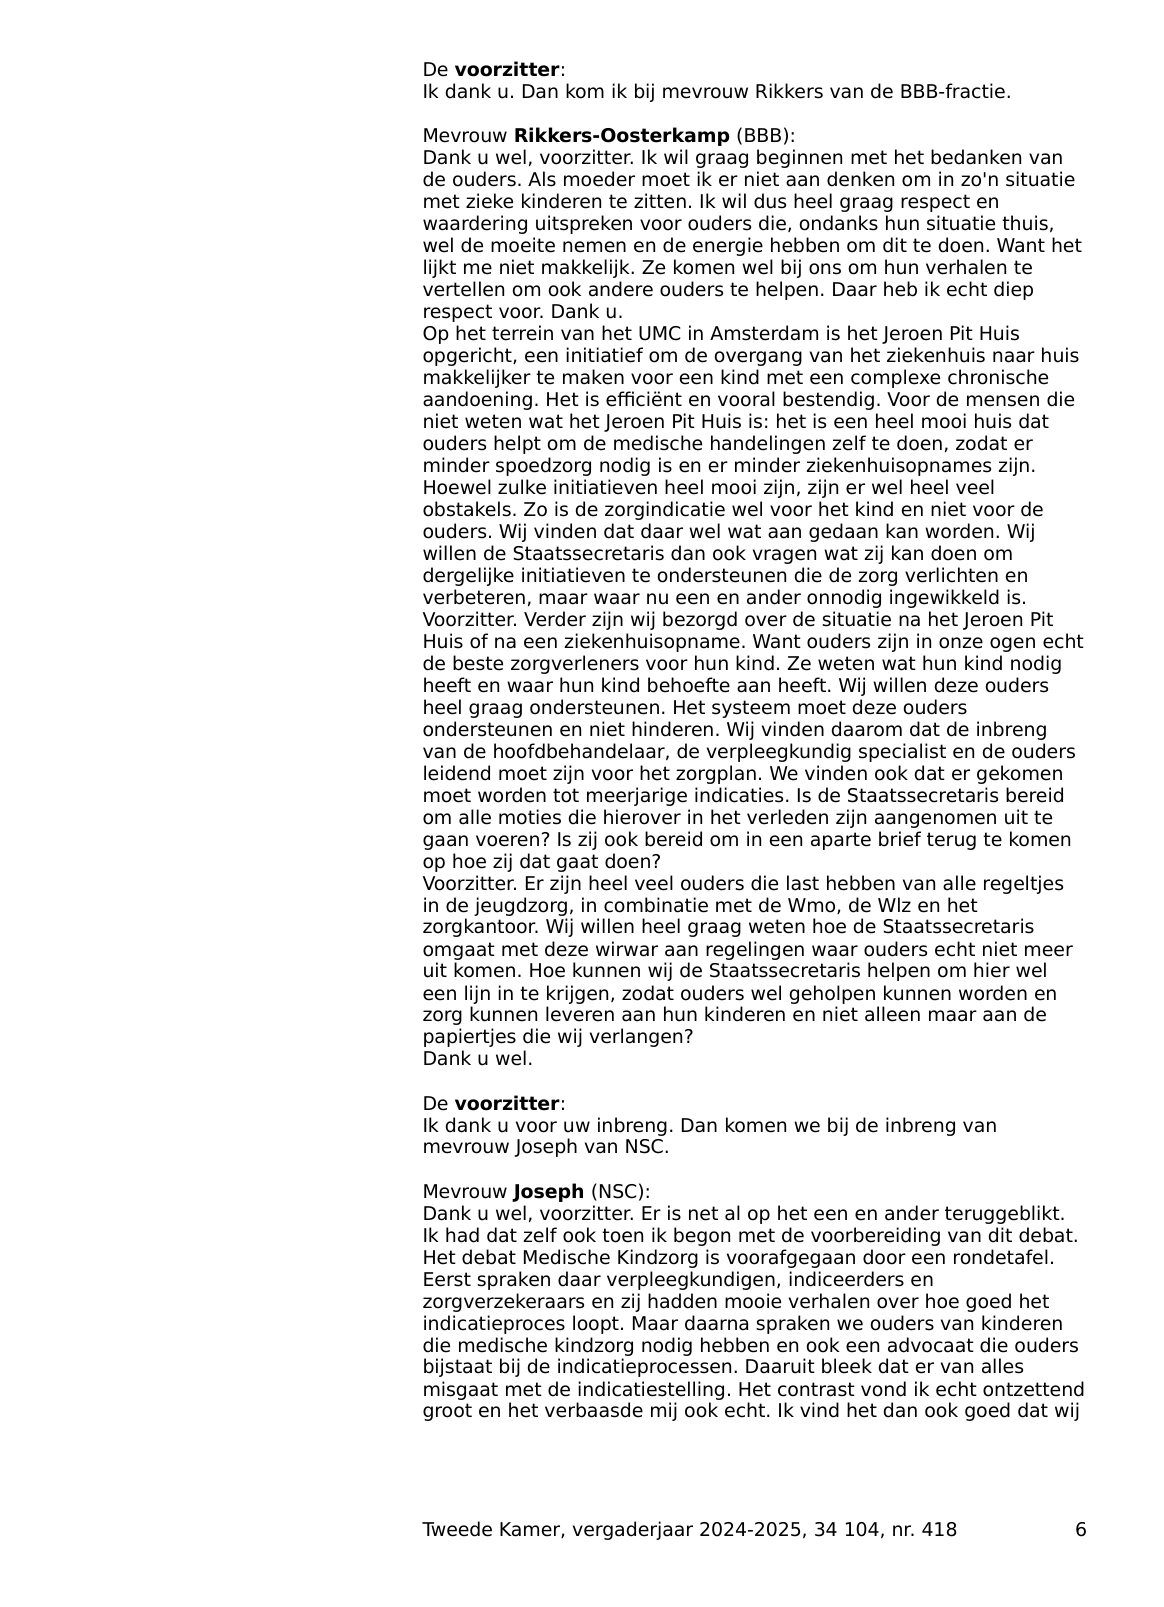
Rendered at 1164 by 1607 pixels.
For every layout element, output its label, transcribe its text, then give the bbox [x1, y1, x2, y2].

text Op het terrein van het UMC in Amsterdam is het Jeroen Pit Huis opgericht, een initiatief om de overgang van het ziekenhuis naar huis makkelijker te maken voor een kind met een complexe chronische aandoening. Het is efficiënt en vooral bestendig. Voor de mensen die niet weten wat het Jeroen Pit Huis is: het is een heel mooi huis dat ouders helpt om de medische handelingen zelf te doen, zodat er minder spoedzorg nodig is en er minder ziekenhuisopnames zijn. Hoewel zulke initiatieven heel mooi zijn, zijn er wel heel veel obstakels. Zo is de zorgindicatie wel voor het kind en niet voor de ouders. Wij vinden dat daar wel wat aan gedaan kan worden. Wij willen de Staatssecretaris dan ook vragen wat zij kan doen om dergelijke initiatieven te ondersteunen die de zorg verlichten en verbeteren, maar waar nu een en ander onnodig ingewikkeld is. [422, 323, 1087, 609]
text Mevrouw Rikkers-Oosterkamp (BBB): [422, 125, 1087, 147]
text Ik dank u. Dan kom ik bij mevrouw Rikkers van de BBB-fractie. [422, 81, 1087, 103]
text Voorzitter. Er zijn heel veel ouders die last hebben van alle regeltjes in de jeugdzorg, in combinatie met de Wmo, de Wlz en het zorgkantoor. Wij willen heel graag weten hoe de Staatssecretaris omgaat met deze wirwar aan regelingen waar ouders echt niet meer uit komen. Hoe kunnen wij de Staatssecretaris helpen om hier wel een lijn in te krijgen, zodat ouders wel geholpen kunnen worden en zorg kunnen leveren aan hun kinderen en niet alleen maar aan de papiertjes die wij verlangen? [422, 872, 1087, 1048]
text Dank u wel, voorzitter. Er is net al op het een en ander teruggeblikt. Ik had dat zelf ook toen ik begon met de voorbereiding van dit debat. Het debat Medische Kindzorg is voorafgegaan door een rondetafel. Eerst spraken daar verpleegkundigen, indiceerders en zorgverzekeraars en zij hadden mooie verhalen over hoe goed het indicatieproces loopt. Maar daarna spraken we ouders van kinderen die medische kindzorg nodig hebben en ook een advocaat die ouders bijstaat bij de indicatieprocessen. Daaruit bleek dat er van alles misgaat met de indicatiestelling. Het contrast vond ik echt ontzettend groot en het verbaasde mij ook echt. Ik vind het dan ook goed dat wij [422, 1203, 1087, 1422]
text Voorzitter. Verder zijn wij bezorgd over de situatie na het Jeroen Pit Huis of na een ziekenhuisopname. Want ouders zijn in onze ogen echt de beste zorgverleners voor hun kind. Ze weten wat hun kind nodig heeft en waar hun kind behoefte aan heeft. Wij willen deze ouders heel graag ondersteunen. Het systeem moet deze ouders ondersteunen en niet hinderen. Wij vinden daarom dat de inbreng van de hoofdbehandelaar, de verpleegkundig specialist en de ouders leidend moet zijn voor het zorgplan. We vinden ook dat er gekomen moet worden tot meerjarige indicaties. Is de Staatssecretaris bereid om alle moties die hierover in het verleden zijn aangenomen uit te gaan voeren? Is zij ook bereid om in een aparte brief terug te komen op hoe zij dat gaat doen? [422, 609, 1087, 872]
text Dank u wel. [422, 1048, 1087, 1070]
text De voorzitter: [422, 59, 1087, 81]
text Mevrouw Joseph (NSC): [422, 1181, 1087, 1203]
text Ik dank u voor uw inbreng. Dan komen we bij de inbreng van mevrouw Joseph van NSC. [422, 1114, 1087, 1158]
text Dank u wel, voorzitter. Ik wil graag beginnen met het bedanken van de ouders. Als moeder moet ik er niet aan denken om in zo'n situatie met zieke kinderen te zitten. Ik wil dus heel graag respect en waardering uitspreken voor ouders die, ondanks hun situatie thuis, wel de moeite nemen en de energie hebben om dit te doen. Want het lijkt me niet makkelijk. Ze komen wel bij ons om hun verhalen te vertellen om ook andere ouders te helpen. Daar heb ik echt diep respect voor. Dank u. [422, 147, 1087, 323]
text De voorzitter: [422, 1092, 1087, 1114]
